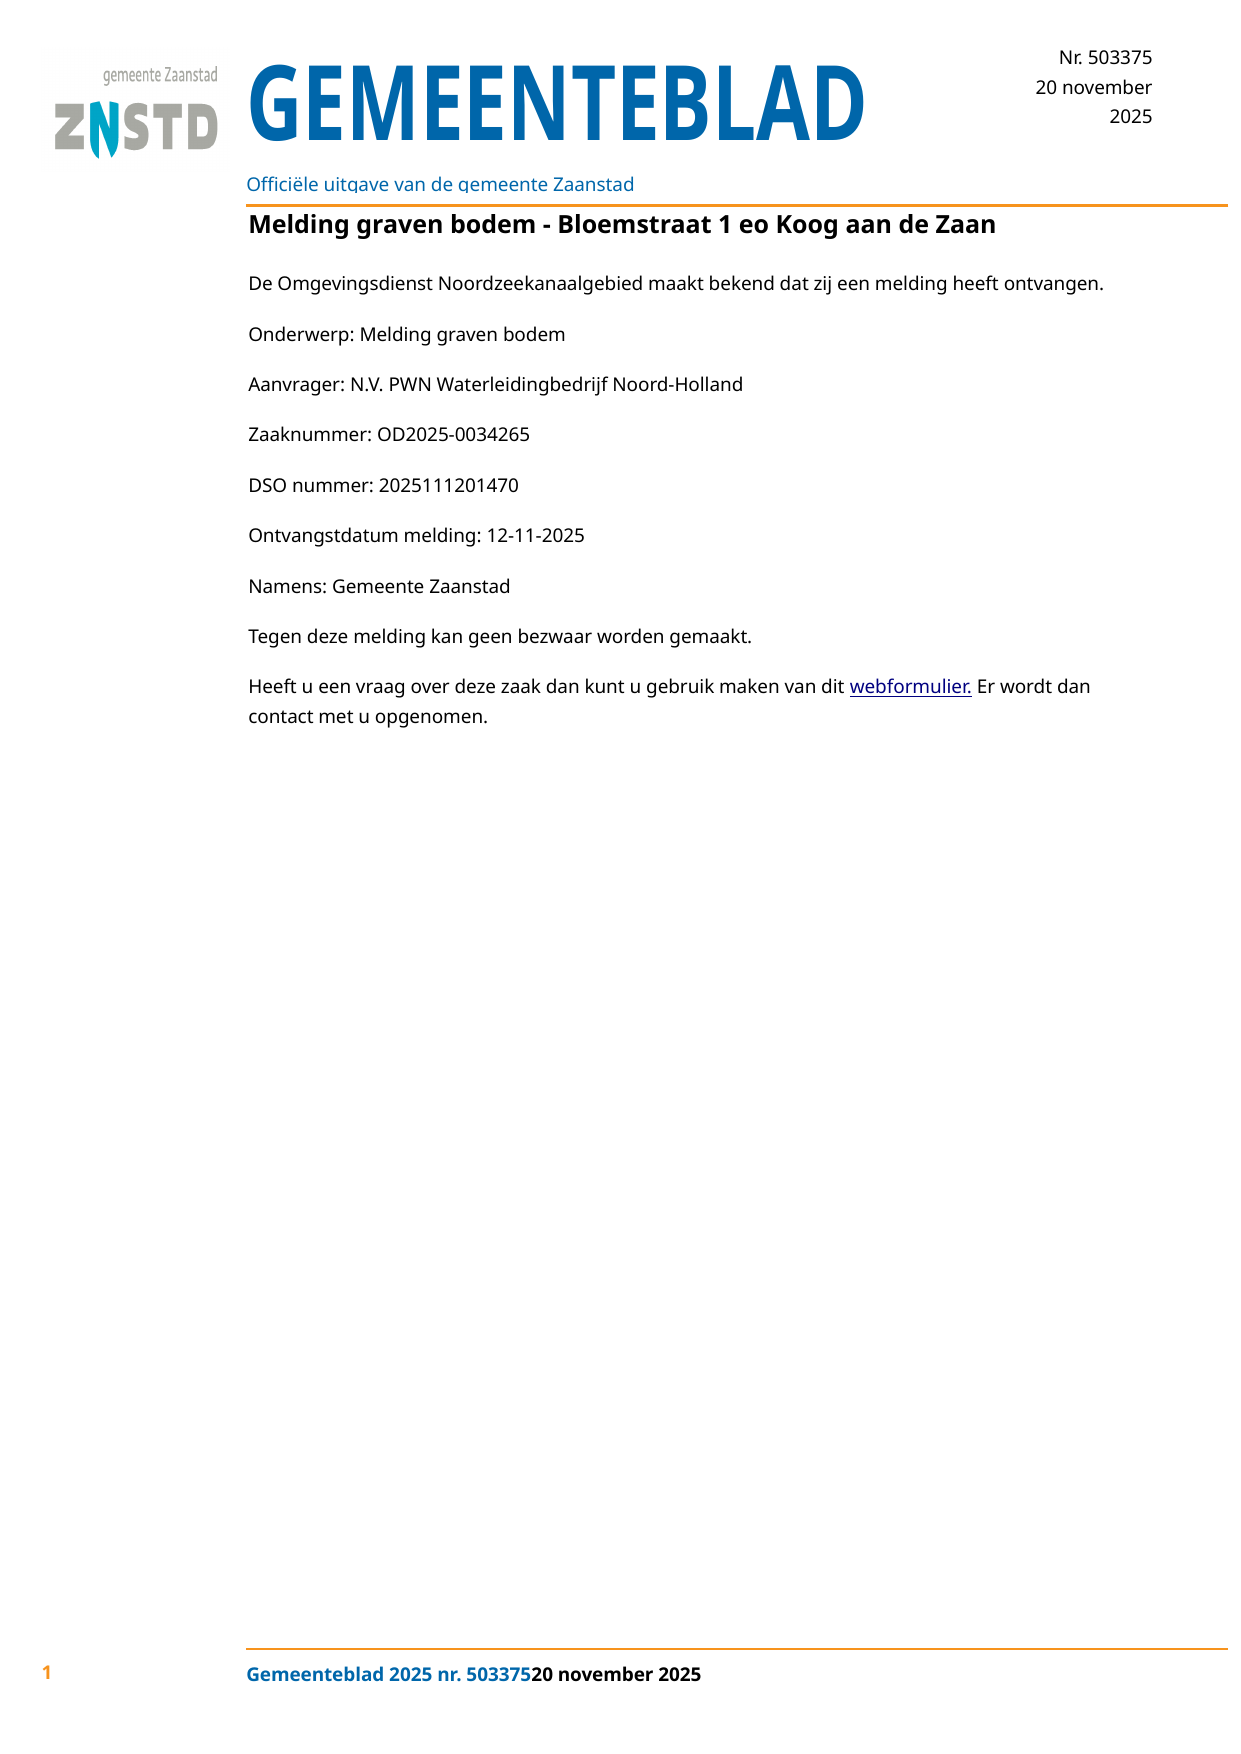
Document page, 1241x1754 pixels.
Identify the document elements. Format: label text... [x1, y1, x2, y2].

text Namens: Gemeente Zaanstad [248, 573, 1152, 598]
text Ontvangstdatum melding: 12-11-2025 [248, 522, 1152, 548]
picture [41, 47, 231, 172]
text Heeft u een vraag over deze zaak dan kunt u gebruik maken van dit webformulier. Er wordt dan contact met u opgenomen. [248, 674, 1152, 729]
text Zaaknummer: OD2025-0034265 [248, 422, 1152, 447]
text Onderwerp: Melding graven bodem [248, 321, 1152, 346]
text DSO nummer: 2025111201470 [248, 472, 1152, 498]
text Melding graven bodem - Bloemstraat 1 eo Koog aan de Zaan [248, 207, 1152, 241]
text Aanvrager: N.V. PWN Waterleidingbedrijf Noord-Holland [248, 371, 1152, 397]
text De Omgevingsdienst Noordzeekanaalgebied maakt bekend dat zij een melding heeft ontvangen. [248, 270, 1152, 296]
text Tegen deze melding kan geen bezwaar worden gemaakt. [248, 623, 1152, 649]
